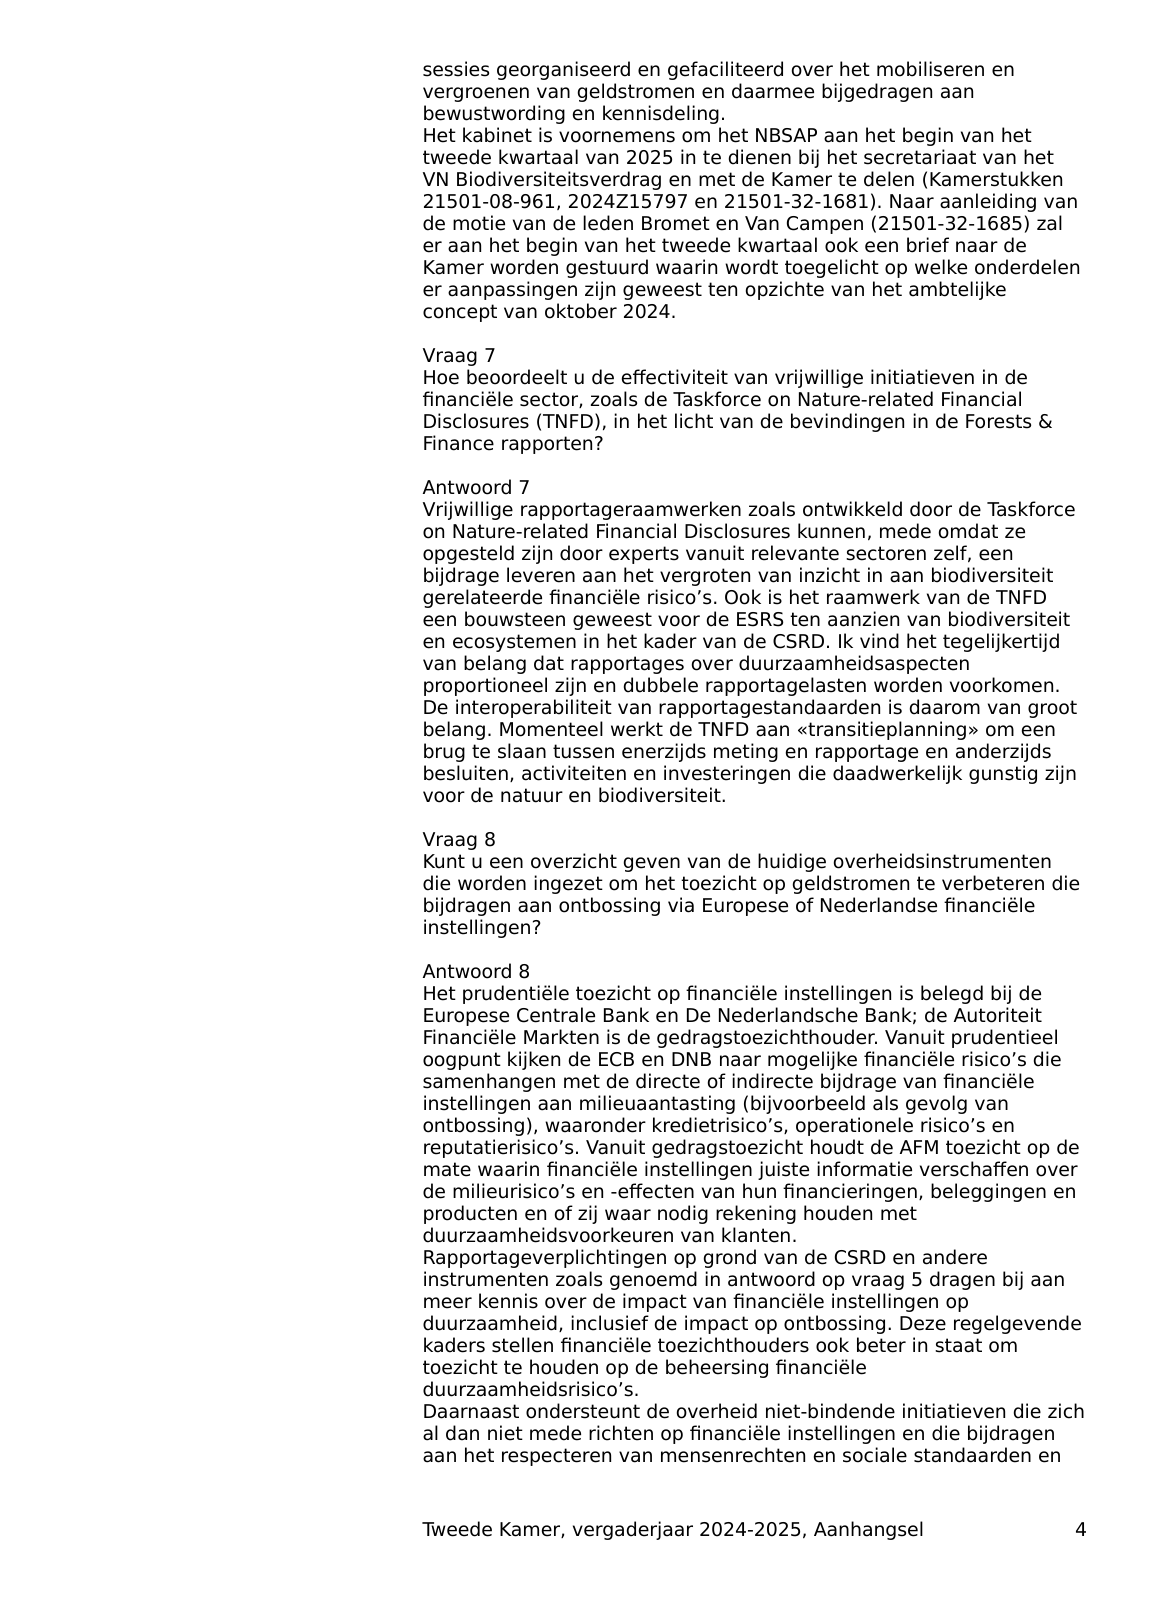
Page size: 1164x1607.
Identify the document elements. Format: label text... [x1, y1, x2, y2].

text sessies georganiseerd en gefaciliteerd over het mobiliseren en vergroenen van geldstromen en daarmee bijgedragen aan bewustwording en kennisdeling. [422, 59, 1087, 125]
text Kunt u een overzicht geven van de huidige overheidsinstrumenten die worden ingezet om het toezicht op geldstromen te verbeteren die bijdragen aan ontbossing via Europese of Nederlandse financiële instellingen? [422, 851, 1087, 939]
text Antwoord 7 [422, 477, 1087, 499]
text Rapportageverplichtingen op grond van de CSRD en andere instrumenten zoals genoemd in antwoord op vraag 5 dragen bij aan meer kennis over de impact van financiële instellingen op duurzaamheid, inclusief de impact op ontbossing. Deze regelgevende kaders stellen financiële toezichthouders ook beter in staat om toezicht te houden op de beheersing financiële duurzaamheidsrisico’s. [422, 1247, 1087, 1401]
text Antwoord 8 [422, 961, 1087, 983]
text Vrijwillige rapportageraamwerken zoals ontwikkeld door de Taskforce on Nature-related Financial Disclosures kunnen, mede omdat ze opgesteld zijn door experts vanuit relevante sectoren zelf, een bijdrage leveren aan het vergroten van inzicht in aan biodiversiteit gerelateerde financiële risico’s. Ook is het raamwerk van de TNFD een bouwsteen geweest voor de ESRS ten aanzien van biodiversiteit en ecosystemen in het kader van de CSRD. Ik vind het tegelijkertijd van belang dat rapportages over duurzaamheidsaspecten proportioneel zijn en dubbele rapportagelasten worden voorkomen. De interoperabiliteit van rapportagestandaarden is daarom van groot belang. Momenteel werkt de TNFD aan «transitieplanning» om een brug te slaan tussen enerzijds meting en rapportage en anderzijds besluiten, activiteiten en investeringen die daadwerkelijk gunstig zijn voor de natuur en biodiversiteit. [422, 499, 1087, 807]
text Het prudentiële toezicht op financiële instellingen is belegd bij de Europese Centrale Bank en De Nederlandsche Bank; de Autoriteit Financiële Markten is de gedragstoezichthouder. Vanuit prudentieel oogpunt kijken de ECB en DNB naar mogelijke financiële risico’s die samenhangen met de directe of indirecte bijdrage van financiële instellingen aan milieuaantasting (bijvoorbeeld als gevolg van ontbossing), waaronder kredietrisico’s, operationele risico’s en reputatierisico’s. Vanuit gedragstoezicht houdt de AFM toezicht op de mate waarin financiële instellingen juiste informatie verschaffen over de milieurisico’s en -effecten van hun financieringen, beleggingen en producten en of zij waar nodig rekening houden met duurzaamheidsvoorkeuren van klanten. [422, 983, 1087, 1247]
text Vraag 7 [422, 345, 1087, 367]
text Het kabinet is voornemens om het NBSAP aan het begin van het tweede kwartaal van 2025 in te dienen bij het secretariaat van het VN Biodiversiteitsverdrag en met de Kamer te delen (Kamerstukken 21501-08-961, 2024Z15797 en 21501-32-1681). Naar aanleiding van de motie van de leden Bromet en Van Campen (21501-32-1685) zal er aan het begin van het tweede kwartaal ook een brief naar de Kamer worden gestuurd waarin wordt toegelicht op welke onderdelen er aanpassingen zijn geweest ten opzichte van het ambtelijke concept van oktober 2024. [422, 125, 1087, 323]
text Daarnaast ondersteunt de overheid niet-bindende initiatieven die zich al dan niet mede richten op financiële instellingen en die bijdragen aan het respecteren van mensenrechten en sociale standaarden en [422, 1401, 1087, 1467]
text Hoe beoordeelt u de effectiviteit van vrijwillige initiatieven in de financiële sector, zoals de Taskforce on Nature-related Financial Disclosures (TNFD), in het licht van de bevindingen in de Forests & Finance rapporten? [422, 367, 1087, 455]
text Vraag 8 [422, 829, 1087, 851]
